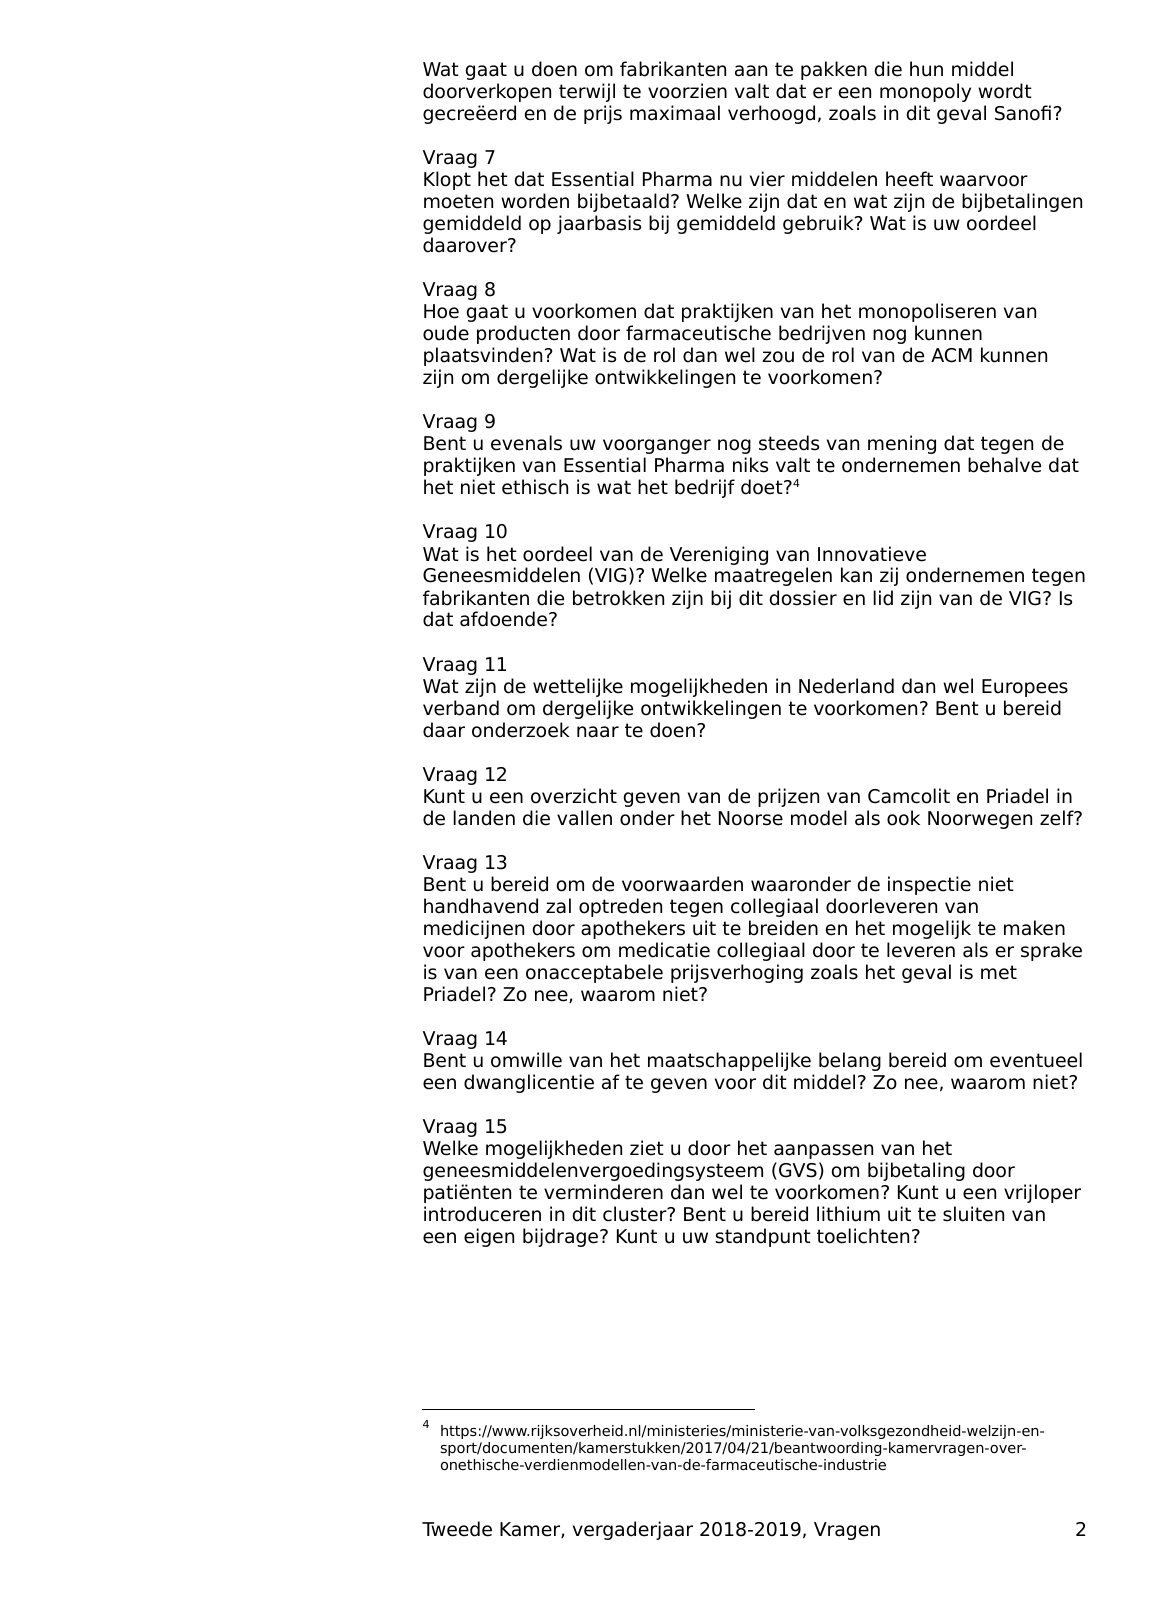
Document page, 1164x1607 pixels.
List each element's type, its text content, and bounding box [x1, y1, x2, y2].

text Vraag 7 [422, 147, 1087, 169]
text Wat gaat u doen om fabrikanten aan te pakken die hun middel doorverkopen terwijl te voorzien valt dat er een monopoly wordt gecreëerd en de prijs maximaal verhoogd, zoals in dit geval Sanofi? [422, 59, 1087, 125]
text Bent u evenals uw voorganger nog steeds van mening dat tegen de praktijken van Essential Pharma niks valt te ondernemen behalve dat het niet ethisch is wat het bedrijf doet? [422, 433, 1087, 499]
text Vraag 15 [422, 1116, 1087, 1138]
text Hoe gaat u voorkomen dat praktijken van het monopoliseren van oude producten door farmaceutische bedrijven nog kunnen plaatsvinden? Wat is de rol dan wel zou de rol van de ACM kunnen zijn om dergelijke ontwikkelingen te voorkomen? [422, 301, 1087, 389]
text Vraag 14 [422, 1028, 1087, 1050]
text Vraag 13 [422, 852, 1087, 874]
text https://www.rijksoverheid.nl/ministeries/ministerie-van-volksgezondheid-welzijn-en-sport/documenten/kamerstukken/2017/04/21/beantwoording-kamervragen-over-onethische-verdienmodellen-van-de-farmaceutische-industrie [422, 1418, 1087, 1474]
text Welke mogelijkheden ziet u door het aanpassen van het geneesmiddelenvergoedingsysteem (GVS) om bijbetaling door patiënten te verminderen dan wel te voorkomen? Kunt u een vrijloper introduceren in dit cluster? Bent u bereid lithium uit te sluiten van een eigen bijdrage? Kunt u uw standpunt toelichten? [422, 1138, 1087, 1248]
text Wat is het oordeel van de Vereniging van Innovatieve Geneesmiddelen (VIG)? Welke maatregelen kan zij ondernemen tegen fabrikanten die betrokken zijn bij dit dossier en lid zijn van de VIG? Is dat afdoende? [422, 543, 1087, 631]
text Vraag 12 [422, 764, 1087, 786]
text Vraag 9 [422, 411, 1087, 433]
text Bent u omwille van het maatschappelijke belang bereid om eventueel een dwanglicentie af te geven voor dit middel? Zo nee, waarom niet? [422, 1050, 1087, 1094]
text Wat zijn de wettelijke mogelijkheden in Nederland dan wel Europees verband om dergelijke ontwikkelingen te voorkomen? Bent u bereid daar onderzoek naar te doen? [422, 676, 1087, 741]
text Vraag 11 [422, 653, 1087, 676]
text Kunt u een overzicht geven van de prijzen van Camcolit en Priadel in de landen die vallen onder het Noorse model als ook Noorwegen zelf? [422, 786, 1087, 829]
text Vraag 10 [422, 521, 1087, 543]
text Bent u bereid om de voorwaarden waaronder de inspectie niet handhavend zal optreden tegen collegiaal doorleveren van medicijnen door apothekers uit te breiden en het mogelijk te maken voor apothekers om medicatie collegiaal door te leveren als er sprake is van een onacceptabele prijsverhoging zoals het geval is met Priadel? Zo nee, waarom niet? [422, 874, 1087, 1006]
text Klopt het dat Essential Pharma nu vier middelen heeft waarvoor moeten worden bijbetaald? Welke zijn dat en wat zijn de bijbetalingen gemiddeld op jaarbasis bij gemiddeld gebruik? Wat is uw oordeel daarover? [422, 169, 1087, 257]
text Vraag 8 [422, 279, 1087, 301]
